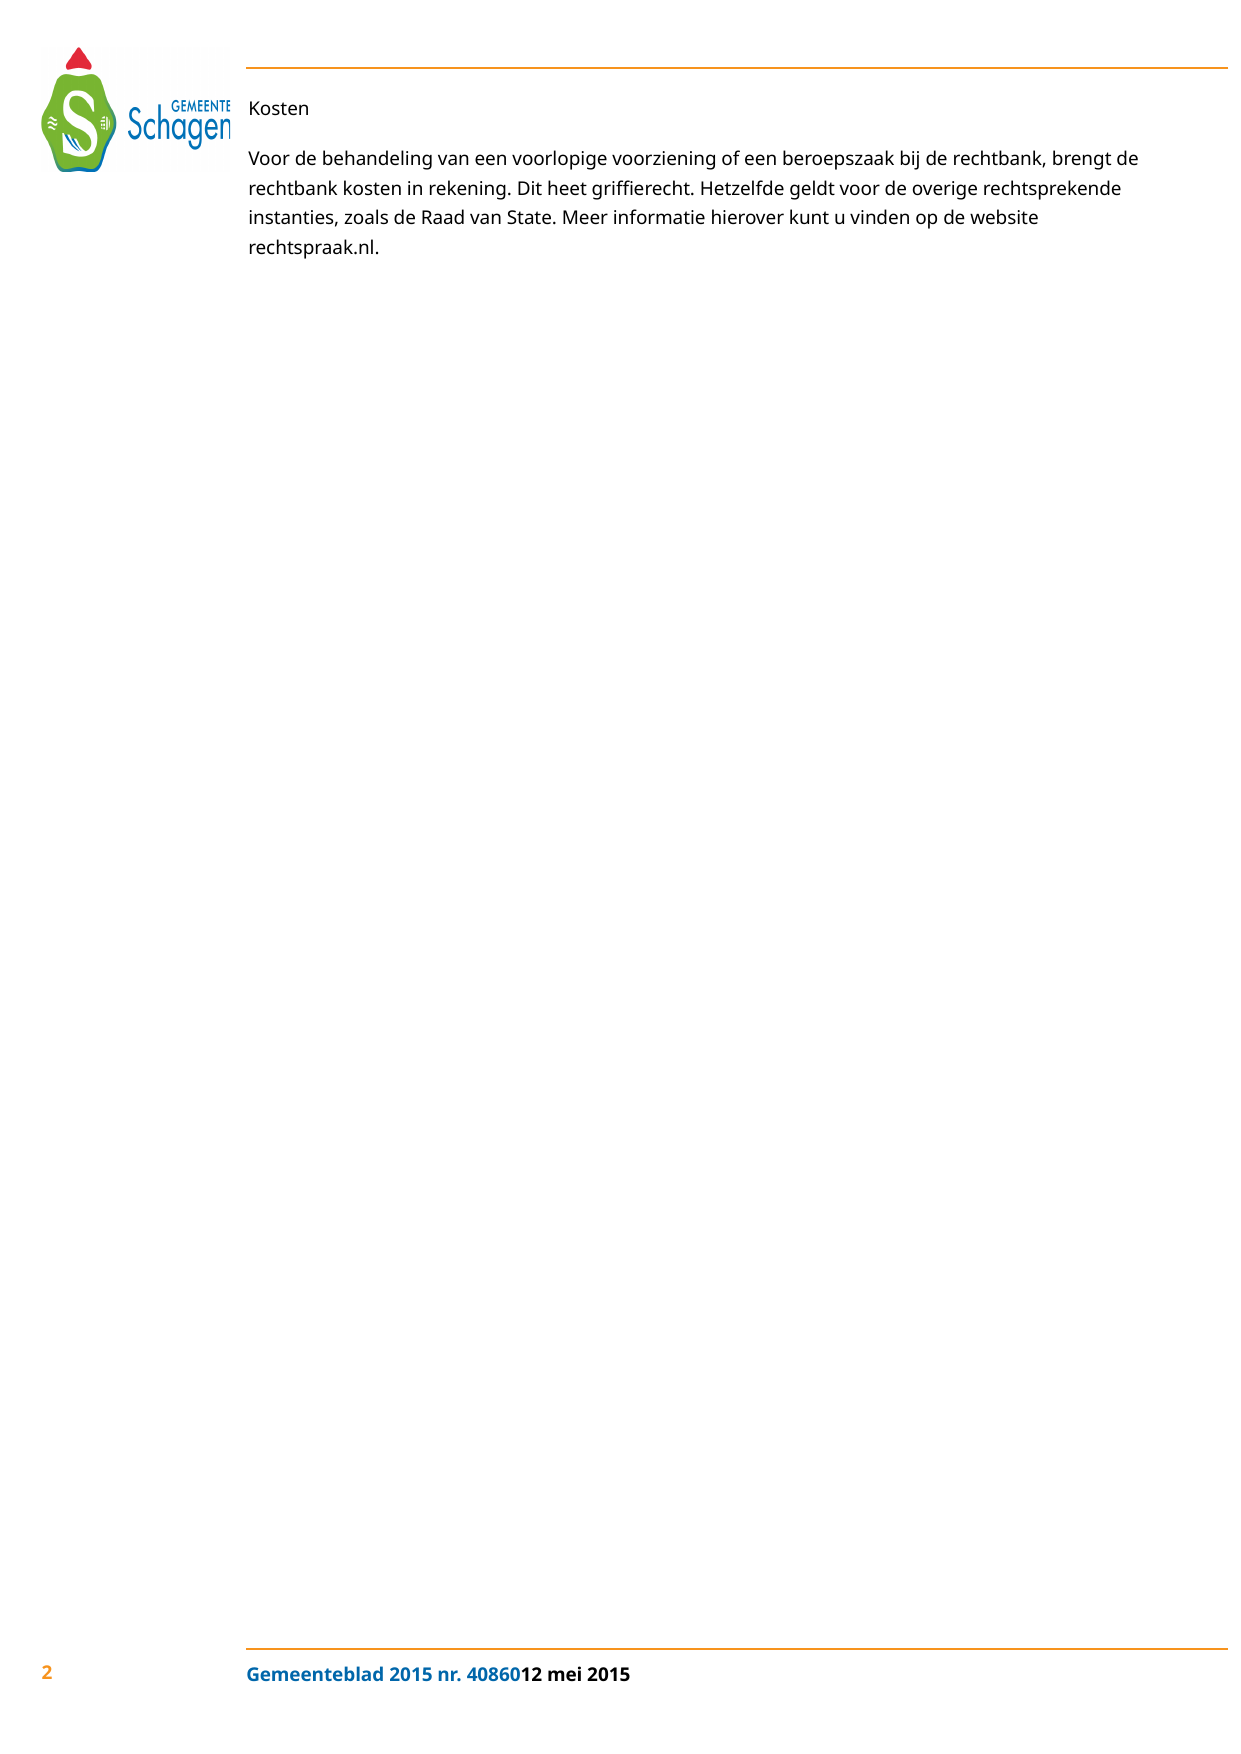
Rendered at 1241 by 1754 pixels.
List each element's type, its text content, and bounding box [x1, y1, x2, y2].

text Voor de behandeling van een voorlopige voorziening of een beroepszaak bij de rechtbank, brengt de rechtbank kosten in rekening. Dit heet griffierecht. Hetzelfde geldt voor de overige rechtsprekende instanties, zoals de Raad van State. Meer informatie hierover kunt u vinden op de website rechtspraak.nl. [248, 145, 1152, 260]
picture [41, 47, 231, 172]
text Kosten [248, 95, 1152, 121]
